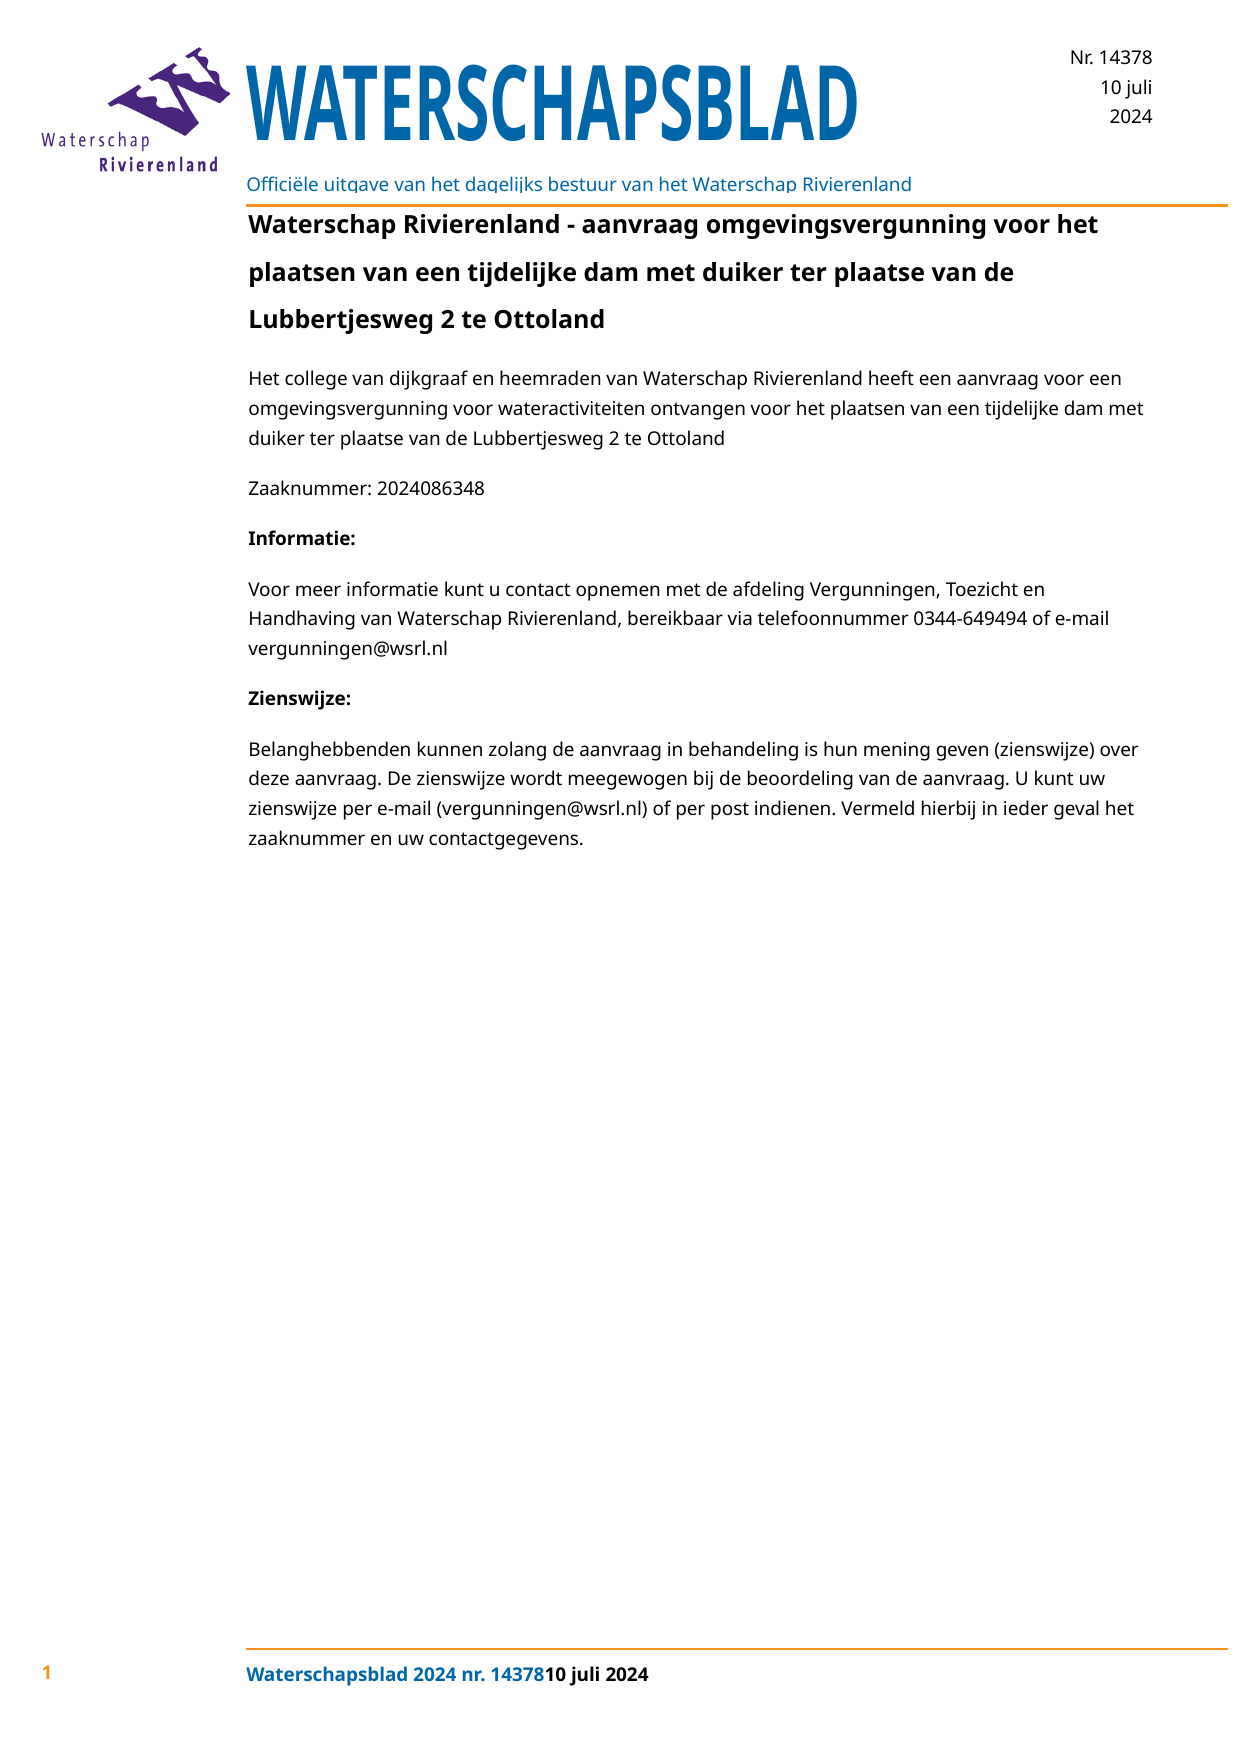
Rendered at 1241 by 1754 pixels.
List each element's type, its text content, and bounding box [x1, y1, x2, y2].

text Het college van dijkgraaf en heemraden van Waterschap Rivierenland heeft een aanvraag voor een omgevingsvergunning voor wateractiviteiten ontvangen voor het plaatsen van een tijdelijke dam met duiker ter plaatse van de Lubbertjesweg 2 te Ottoland [248, 366, 1152, 450]
text Waterschap Rivierenland - aanvraag omgevingsvergunning voor het plaatsen van een tijdelijke dam met duiker ter plaatse van de Lubbertjesweg 2 te Ottoland [248, 207, 1152, 336]
text Informatie: [248, 526, 1152, 551]
text Zaaknummer: 2024086348 [248, 475, 1152, 501]
text Zienswijze: [248, 686, 1152, 711]
text Belanghebbenden kunnen zolang de aanvraag in behandeling is hun mening geven (zienswijze) over deze aanvraag. De zienswijze wordt meegewogen bij de beoordeling van de aanvraag. U kunt uw zienswijze per e-mail (vergunningen@wsrl.nl) of per post indienen. Vermeld hierbij in ieder geval het zaaknummer en uw contactgegevens. [248, 736, 1152, 850]
text Voor meer informatie kunt u contact opnemen met de afdeling Vergunningen, Toezicht en Handhaving van Waterschap Rivierenland, bereikbaar via telefoonnummer 0344-649494 of e-mail vergunningen@wsrl.nl [248, 576, 1152, 661]
picture [41, 47, 231, 172]
